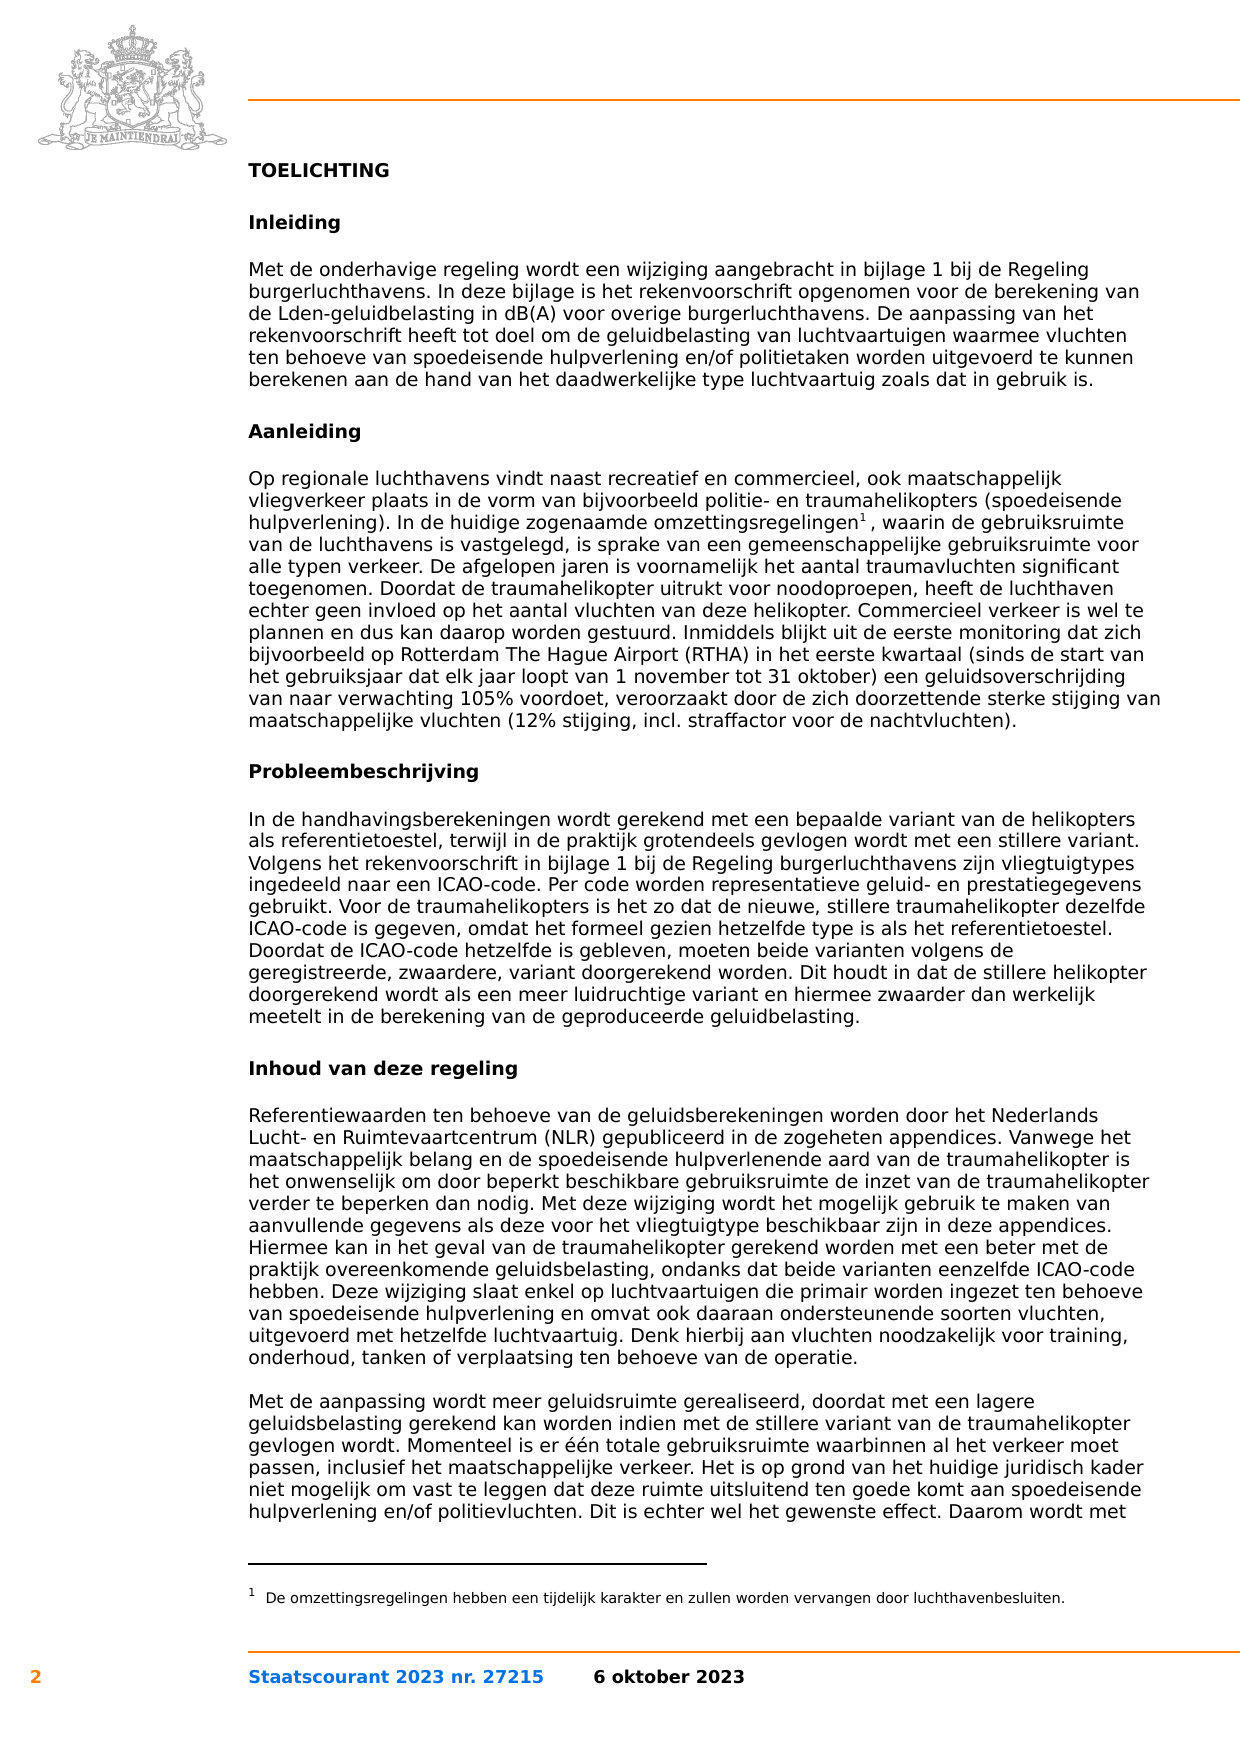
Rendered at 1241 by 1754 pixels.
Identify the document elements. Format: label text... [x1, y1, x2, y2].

text Referentiewaarden ten behoeve van de geluidsberekeningen worden door het Nederlands Lucht- en Ruimtevaartcentrum (NLR) gepubliceerd in de zogeheten appendices. Vanwege het maatschappelijk belang en de spoedeisende hulpverlenende aard van de traumahelikopter is het onwenselijk om door beperkt beschikbare gebruiksruimte de inzet van de traumahelikopter verder te beperken dan nodig. Met deze wijziging wordt het mogelijk gebruik te maken van aanvullende gegevens als deze voor het vliegtuigtype beschikbaar zijn in deze appendices. Hiermee kan in het geval van de traumahelikopter gerekend worden met een beter met de praktijk overeenkomende geluidsbelasting, ondanks dat beide varianten eenzelfde ICAO-code hebben. Deze wijziging slaat enkel op luchtvaartuigen die primair worden ingezet ten behoeve van spoedeisende hulpverlening en omvat ook daaraan ondersteunende soorten vluchten, uitgevoerd met hetzelfde luchtvaartuig. Denk hierbij aan vluchten noodzakelijk voor training, onderhoud, tanken of verplaatsing ten behoeve van de operatie. [248, 1105, 1163, 1369]
text Met de onderhavige regeling wordt een wijziging aangebracht in bijlage 1 bij de Regeling burgerluchthavens. In deze bijlage is het rekenvoorschrift opgenomen voor de berekening van de Lden-geluidbelasting in dB(A) voor overige burgerluchthavens. De aanpassing van het rekenvoorschrift heeft tot doel om de geluidbelasting van luchtvaartuigen waarmee vluchten ten behoeve van spoedeisende hulpverlening en/of politietaken worden uitgevoerd te kunnen berekenen aan de hand van het daadwerkelijke type luchtvaartuig zoals dat in gebruik is. [248, 259, 1163, 391]
subtitle TOELICHTING [248, 160, 1163, 182]
picture [38, 25, 227, 150]
subtitle Inhoud van deze regeling [248, 1058, 1163, 1080]
text De omzettingsregelingen hebben een tijdelijk karakter en zullen worden vervangen door luchthavenbesluiten. [248, 1586, 1163, 1608]
subtitle Probleembeschrijving [248, 761, 1163, 783]
subtitle Aanleiding [248, 421, 1163, 443]
text Met de aanpassing wordt meer geluidsruimte gerealiseerd, doordat met een lagere geluidsbelasting gerekend kan worden indien met de stillere variant van de traumahelikopter gevlogen wordt. Momenteel is er één totale gebruiksruimte waarbinnen al het verkeer moet passen, inclusief het maatschappelijke verkeer. Het is op grond van het huidige juridisch kader niet mogelijk om vast te leggen dat deze ruimte uitsluitend ten goede komt aan spoedeisende hulpverlening en/of politievluchten. Dit is echter wel het gewenste effect. Daarom wordt met [248, 1391, 1163, 1523]
subtitle Inleiding [248, 212, 1163, 234]
text Op regionale luchthavens vindt naast recreatief en commercieel, ook maatschappelijk vliegverkeer plaats in de vorm van bijvoorbeeld politie- en traumahelikopters (spoedeisende hulpverlening). In de huidige zogenaamde omzettingsregelingen, waarin de gebruiksruimte van de luchthavens is vastgelegd, is sprake van een gemeenschappelijke gebruiksruimte voor alle typen verkeer. De afgelopen jaren is voornamelijk het aantal traumavluchten significant toegenomen. Doordat de traumahelikopter uitrukt voor noodoproepen, heeft de luchthaven echter geen invloed op het aantal vluchten van deze helikopter. Commercieel verkeer is wel te plannen en dus kan daarop worden gestuurd. Inmiddels blijkt uit de eerste monitoring dat zich bijvoorbeeld op Rotterdam The Hague Airport (RTHA) in het eerste kwartaal (sinds de start van het gebruiksjaar dat elk jaar loopt van 1 november tot 31 oktober) een geluidsoverschrijding van naar verwachting 105% voordoet, veroorzaakt door de zich doorzettende sterke stijging van maatschappelijke vluchten (12% stijging, incl. straffactor voor de nachtvluchten). [248, 468, 1163, 731]
text In de handhavingsberekeningen wordt gerekend met een bepaalde variant van de helikopters als referentietoestel, terwijl in de praktijk grotendeels gevlogen wordt met een stillere variant. Volgens het rekenvoorschrift in bijlage 1 bij de Regeling burgerluchthavens zijn vliegtuigtypes ingedeeld naar een ICAO-code. Per code worden representatieve geluid- en prestatiegegevens gebruikt. Voor de traumahelikopters is het zo dat de nieuwe, stillere traumahelikopter dezelfde ICAO-code is gegeven, omdat het formeel gezien hetzelfde type is als het referentietoestel. Doordat de ICAO-code hetzelfde is gebleven, moeten beide varianten volgens de geregistreerde, zwaardere, variant doorgerekend worden. Dit houdt in dat de stillere helikopter doorgerekend wordt als een meer luidruchtige variant en hiermee zwaarder dan werkelijk meetelt in de berekening van de geproduceerde geluidbelasting. [248, 808, 1163, 1028]
